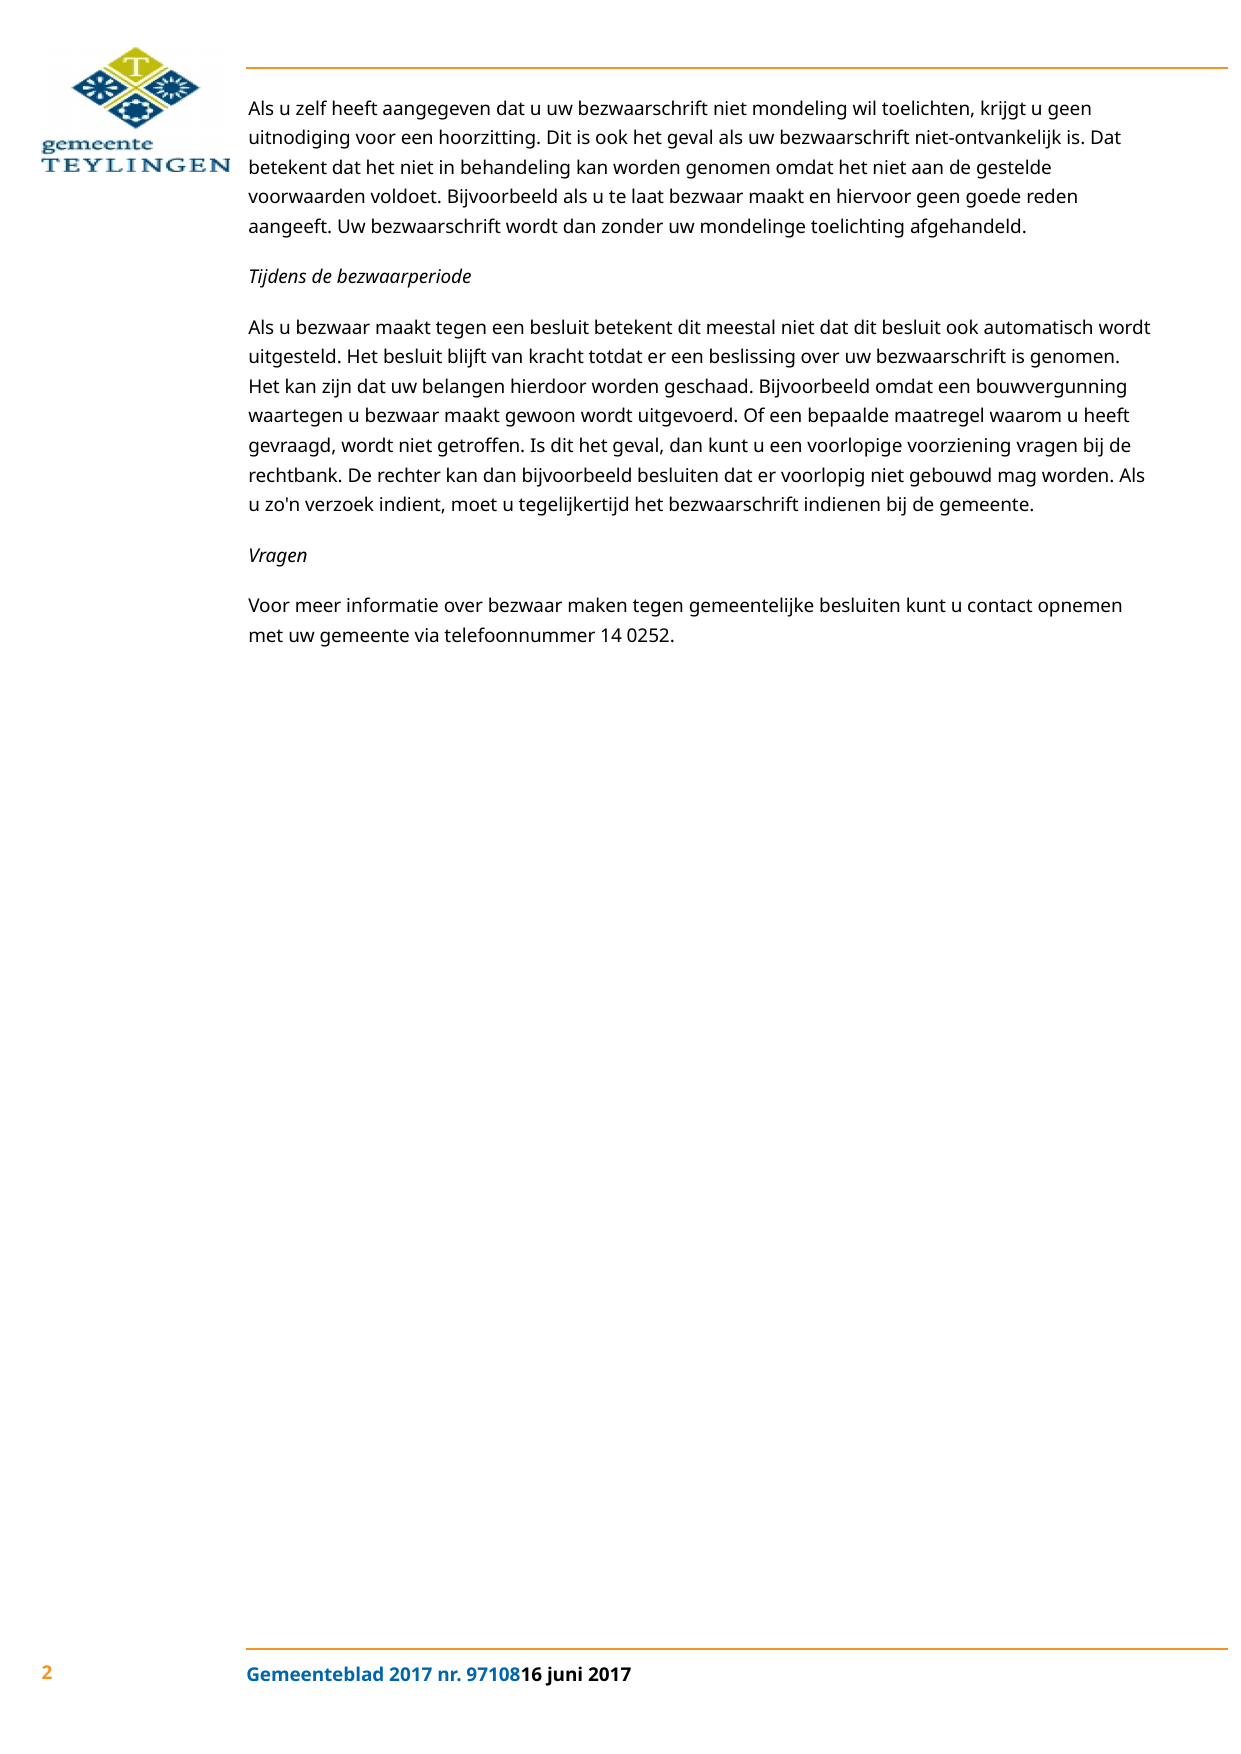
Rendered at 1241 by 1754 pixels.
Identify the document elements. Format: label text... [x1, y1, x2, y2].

text Als u zelf heeft aangegeven dat u uw bezwaarschrift niet mondeling wil toelichten, krijgt u geen uitnodiging voor een hoorzitting. Dit is ook het geval als uw bezwaarschrift niet-ontvankelijk is. Dat betekent dat het niet in behandeling kan worden genomen omdat het niet aan de gestelde voorwaarden voldoet. Bijvoorbeeld als u te laat bezwaar maakt en hiervoor geen goede reden aangeeft. Uw bezwaarschrift wordt dan zonder uw mondelinge toelichting afgehandeld. [248, 95, 1152, 239]
text Als u bezwaar maakt tegen een besluit betekent dit meestal niet dat dit besluit ook automatisch wordt uitgesteld. Het besluit blijft van kracht totdat er een beslissing over uw bezwaarschrift is genomen. Het kan zijn dat uw belangen hierdoor worden geschaad. Bijvoorbeeld omdat een bouwvergunning waartegen u bezwaar maakt gewoon wordt uitgevoerd. Of een bepaalde maatregel waarom u heeft gevraagd, wordt niet getroffen. Is dit het geval, dan kunt u een voorlopige voorziening vragen bij de rechtbank. De rechter kan dan bijvoorbeeld besluiten dat er voorlopig niet gebouwd mag worden. Als u zo'n verzoek indient, moet u tegelijkertijd het bezwaarschrift indienen bij de gemeente. [248, 314, 1152, 517]
text Voor meer informatie over bezwaar maken tegen gemeentelijke besluiten kunt u contact opnemen met uw gemeente via telefoonnummer 14 0252. [248, 592, 1152, 648]
text Vragen [248, 542, 1152, 568]
picture [41, 47, 231, 172]
text Tijdens de bezwaarperiode [248, 263, 1152, 289]
